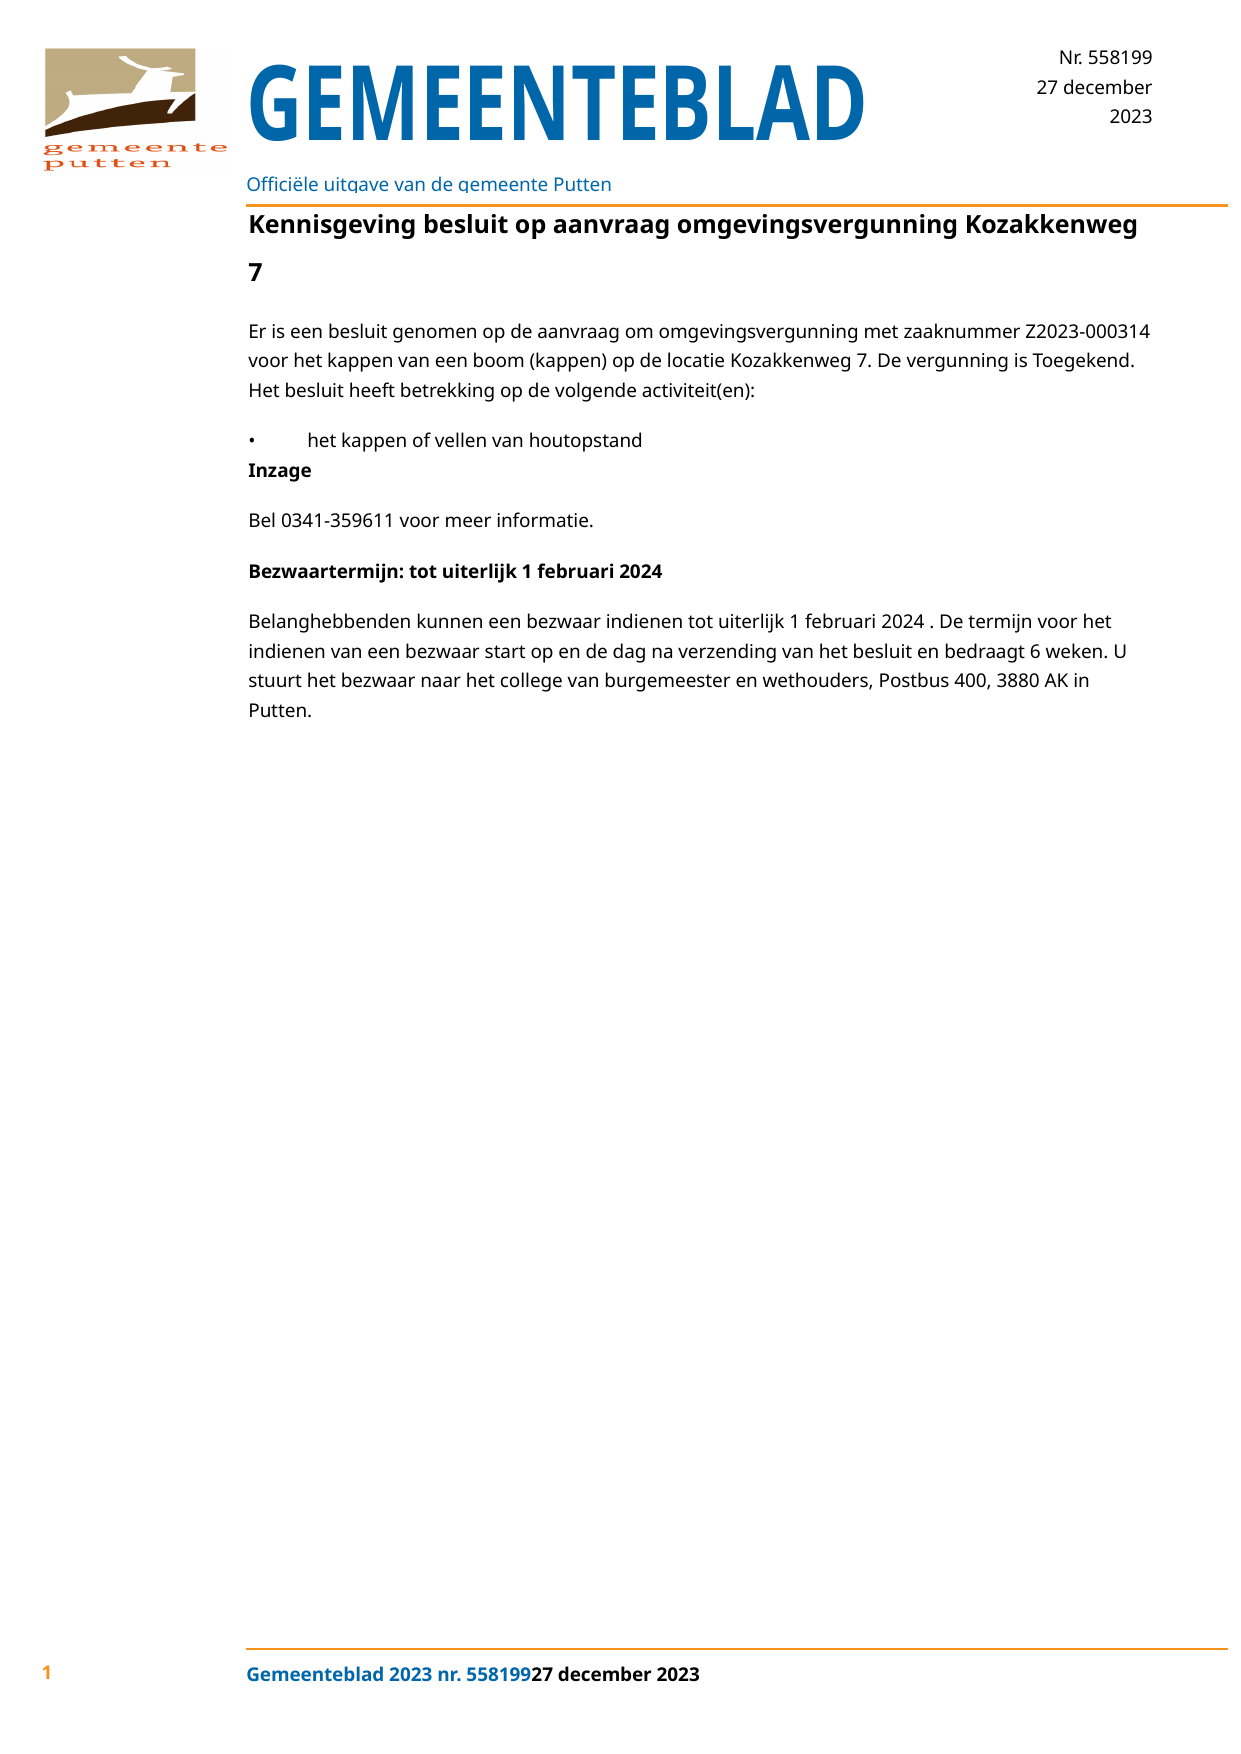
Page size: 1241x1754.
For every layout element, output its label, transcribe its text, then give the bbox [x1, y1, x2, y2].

text Bel 0341-359611 voor meer informatie. [248, 507, 1152, 533]
text Er is een besluit genomen op de aanvraag om omgevingsvergunning met zaaknummer Z2023-000314 voor het kappen van een boom (kappen) op de locatie Kozakkenweg 7. De vergunning is Toegekend. Het besluit heeft betrekking op de volgende activiteit(en): [248, 318, 1152, 403]
text Bezwaartermijn: tot uiterlijk 1 februari 2024 [248, 558, 1152, 584]
text Inzage [248, 457, 1152, 483]
text Kennisgeving besluit op aanvraag omgevingsvergunning Kozakkenweg 7 [248, 207, 1152, 288]
picture [41, 47, 231, 172]
list het kappen of vellen van houtopstand [248, 427, 1152, 453]
text Belanghebbenden kunnen een bezwaar indienen tot uiterlijk 1 februari 2024 . De termijn voor het indienen van een bezwaar start op en de dag na verzending van het besluit en bedraagt 6 weken. U stuurt het bezwaar naar het college van burgemeester en wethouders, Postbus 400, 3880 AK in Putten. [248, 608, 1152, 723]
